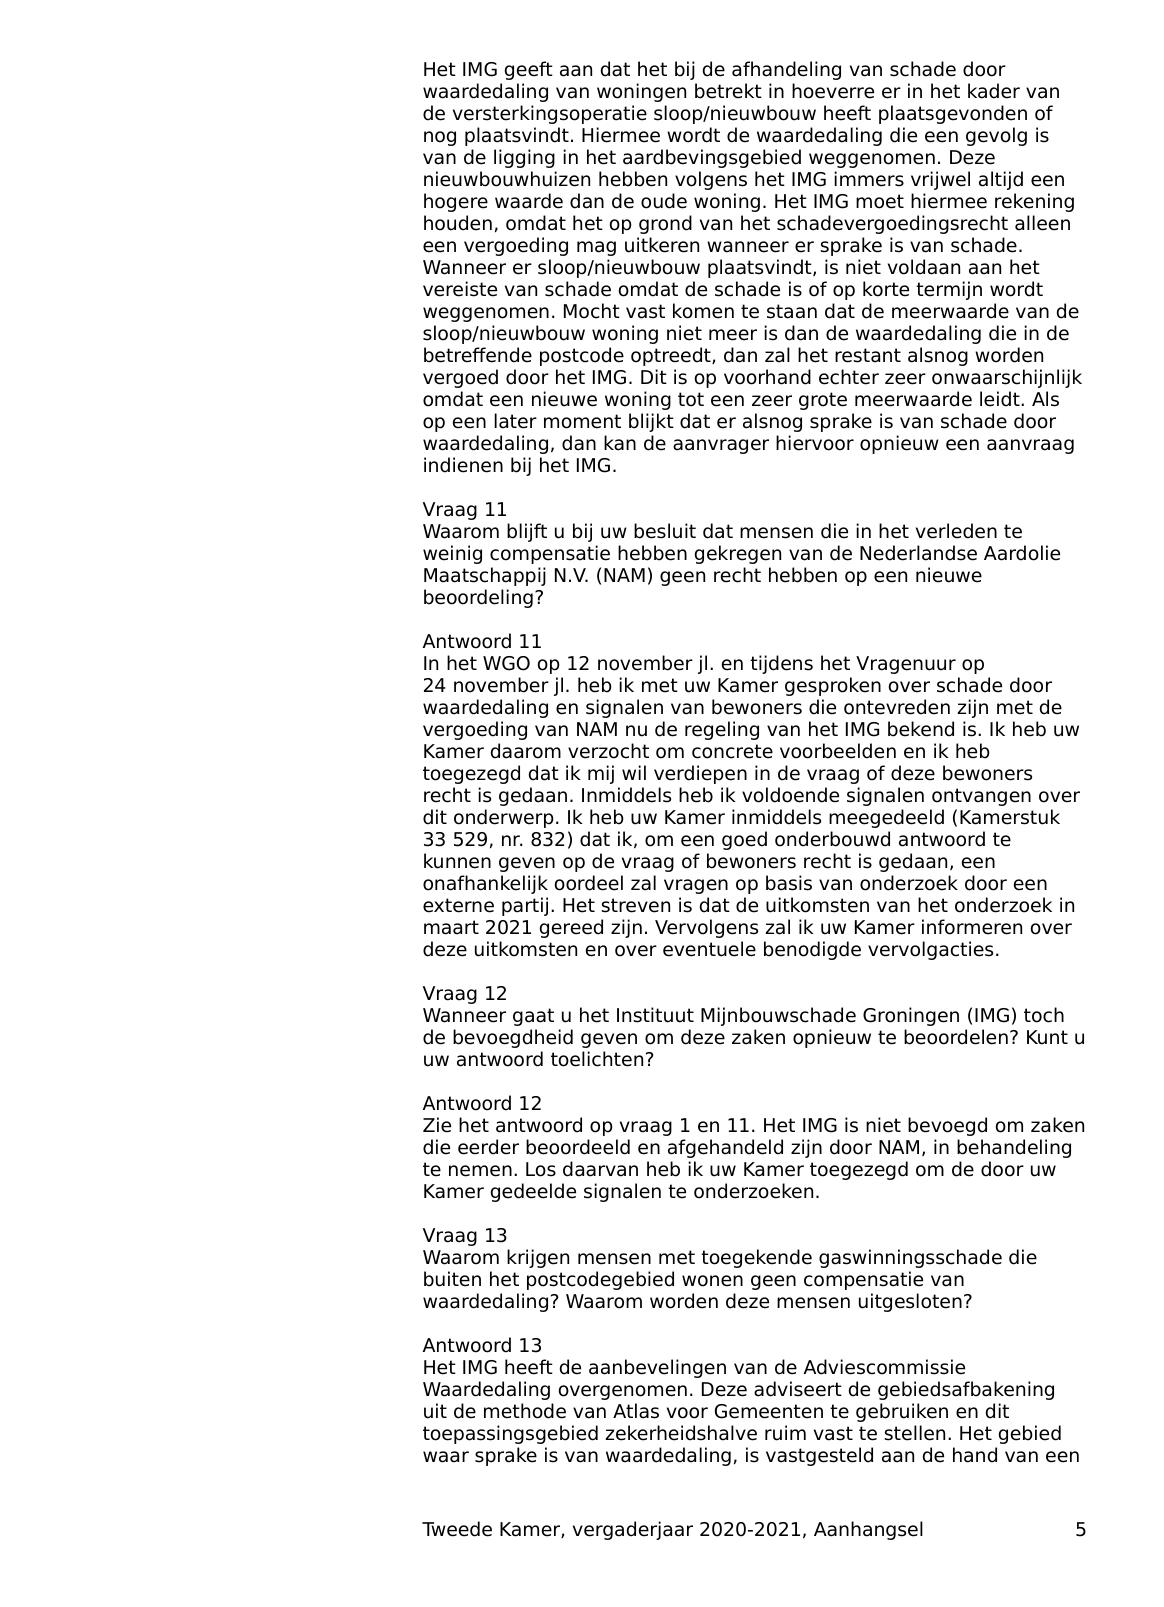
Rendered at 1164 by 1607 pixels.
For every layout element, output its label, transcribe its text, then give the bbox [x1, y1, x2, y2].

text Zie het antwoord op vraag 1 en 11. Het IMG is niet bevoegd om zaken die eerder beoordeeld en afgehandeld zijn door NAM, in behandeling te nemen. Los daarvan heb ik uw Kamer toegezegd om de door uw Kamer gedeelde signalen te onderzoeken. [422, 1115, 1087, 1203]
text Antwoord 11 [422, 631, 1087, 653]
text In het WGO op 12 november jl. en tijdens het Vragenuur op 24 november jl. heb ik met uw Kamer gesproken over schade door waardedaling en signalen van bewoners die ontevreden zijn met de vergoeding van NAM nu de regeling van het IMG bekend is. Ik heb uw Kamer daarom verzocht om concrete voorbeelden en ik heb toegezegd dat ik mij wil verdiepen in de vraag of deze bewoners recht is gedaan. Inmiddels heb ik voldoende signalen ontvangen over dit onderwerp. Ik heb uw Kamer inmiddels meegedeeld (Kamerstuk 33 529, nr. 832) dat ik, om een goed onderbouwd antwoord te kunnen geven op de vraag of bewoners recht is gedaan, een onafhankelijk oordeel zal vragen op basis van onderzoek door een externe partij. Het streven is dat de uitkomsten van het onderzoek in maart 2021 gereed zijn. Vervolgens zal ik uw Kamer informeren over deze uitkomsten en over eventuele benodigde vervolgacties. [422, 653, 1087, 961]
text Het IMG geeft aan dat het bij de afhandeling van schade door waardedaling van woningen betrekt in hoeverre er in het kader van de versterkingsoperatie sloop/nieuwbouw heeft plaatsgevonden of nog plaatsvindt. Hiermee wordt de waardedaling die een gevolg is van de ligging in het aardbevingsgebied weggenomen. Deze nieuwbouwhuizen hebben volgens het IMG immers vrijwel altijd een hogere waarde dan de oude woning. Het IMG moet hiermee rekening houden, omdat het op grond van het schadevergoedingsrecht alleen een vergoeding mag uitkeren wanneer er sprake is van schade. Wanneer er sloop/nieuwbouw plaatsvindt, is niet voldaan aan het vereiste van schade omdat de schade is of op korte termijn wordt weggenomen. Mocht vast komen te staan dat de meerwaarde van de sloop/nieuwbouw woning niet meer is dan de waardedaling die in de betreffende postcode optreedt, dan zal het restant alsnog worden vergoed door het IMG. Dit is op voorhand echter zeer onwaarschijnlijk omdat een nieuwe woning tot een zeer grote meerwaarde leidt. Als op een later moment blijkt dat er alsnog sprake is van schade door waardedaling, dan kan de aanvrager hiervoor opnieuw een aanvraag indienen bij het IMG. [422, 59, 1087, 477]
text Vraag 11 [422, 499, 1087, 521]
text Wanneer gaat u het Instituut Mijnbouwschade Groningen (IMG) toch de bevoegdheid geven om deze zaken opnieuw te beoordelen? Kunt u uw antwoord toelichten? [422, 1005, 1087, 1071]
text Antwoord 12 [422, 1093, 1087, 1115]
text Het IMG heeft de aanbevelingen van de Adviescommissie Waardedaling overgenomen. Deze adviseert de gebiedsafbakening uit de methode van Atlas voor Gemeenten te gebruiken en dit toepassingsgebied zekerheidshalve ruim vast te stellen. Het gebied waar sprake is van waardedaling, is vastgesteld aan de hand van een [422, 1357, 1087, 1467]
text Waarom blijft u bij uw besluit dat mensen die in het verleden te weinig compensatie hebben gekregen van de Nederlandse Aardolie Maatschappij N.V. (NAM) geen recht hebben op een nieuwe beoordeling? [422, 521, 1087, 609]
text Vraag 12 [422, 983, 1087, 1005]
text Waarom krijgen mensen met toegekende gaswinningsschade die buiten het postcodegebied wonen geen compensatie van waardedaling? Waarom worden deze mensen uitgesloten? [422, 1247, 1087, 1313]
text Vraag 13 [422, 1225, 1087, 1247]
text Antwoord 13 [422, 1335, 1087, 1357]
